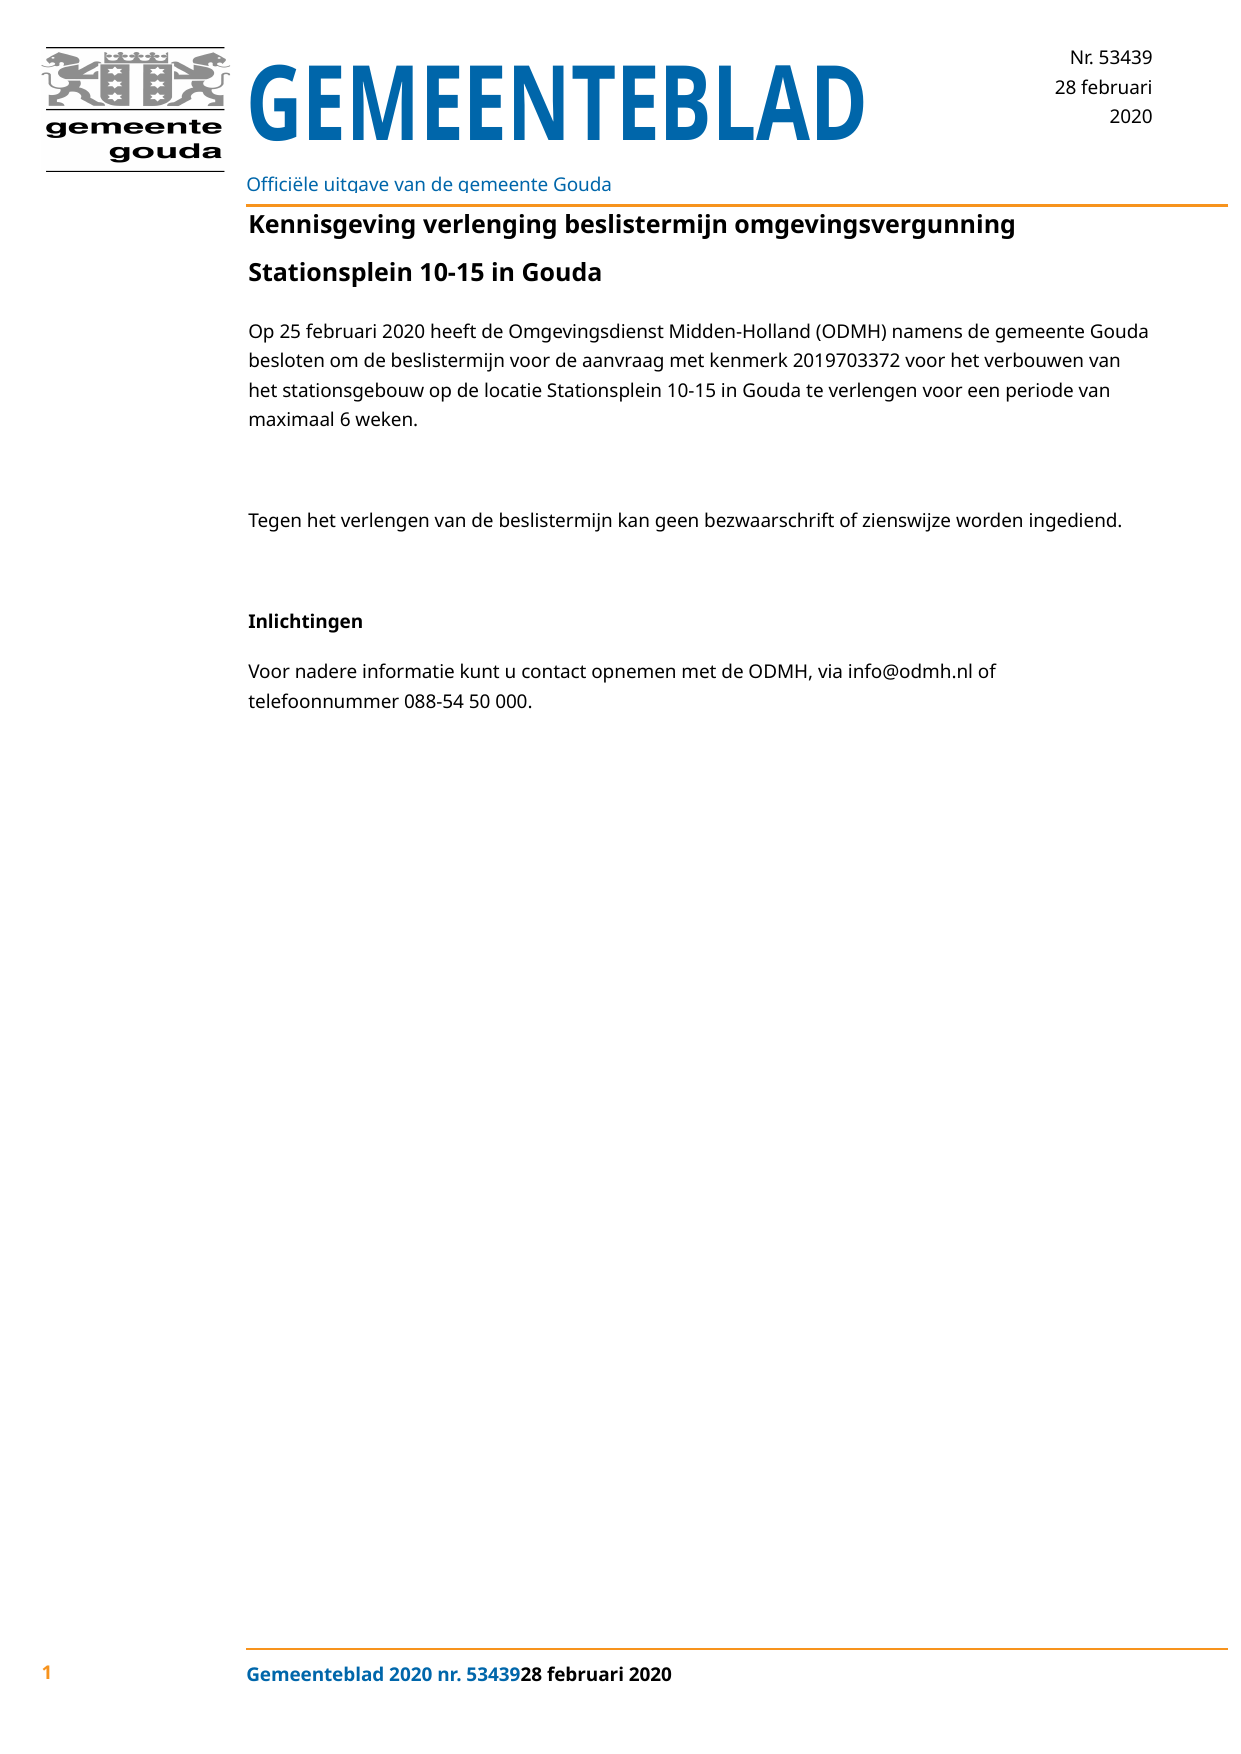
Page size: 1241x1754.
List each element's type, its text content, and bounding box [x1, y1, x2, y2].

text Inlichtingen [248, 608, 1152, 634]
text Op 25 februari 2020 heeft de Omgevingsdienst Midden-Holland (ODMH) namens de gemeente Gouda besloten om de beslistermijn voor de aanvraag met kenmerk 2019703372 voor het verbouwen van het stationsgebouw op de locatie Stationsplein 10-15 in Gouda te verlengen voor een periode van maximaal 6 weken. [248, 318, 1152, 432]
picture [41, 47, 231, 172]
text Voor nadere informatie kunt u contact opnemen met de ODMH, via info@odmh.nl of telefoonnummer 088-54 50 000. [248, 659, 1152, 714]
text Kennisgeving verlenging beslistermijn omgevingsvergunning Stationsplein 10-15 in Gouda [248, 207, 1152, 288]
text Tegen het verlengen van de beslistermijn kan geen bezwaarschrift of zienswijze worden ingediend. [248, 507, 1152, 533]
